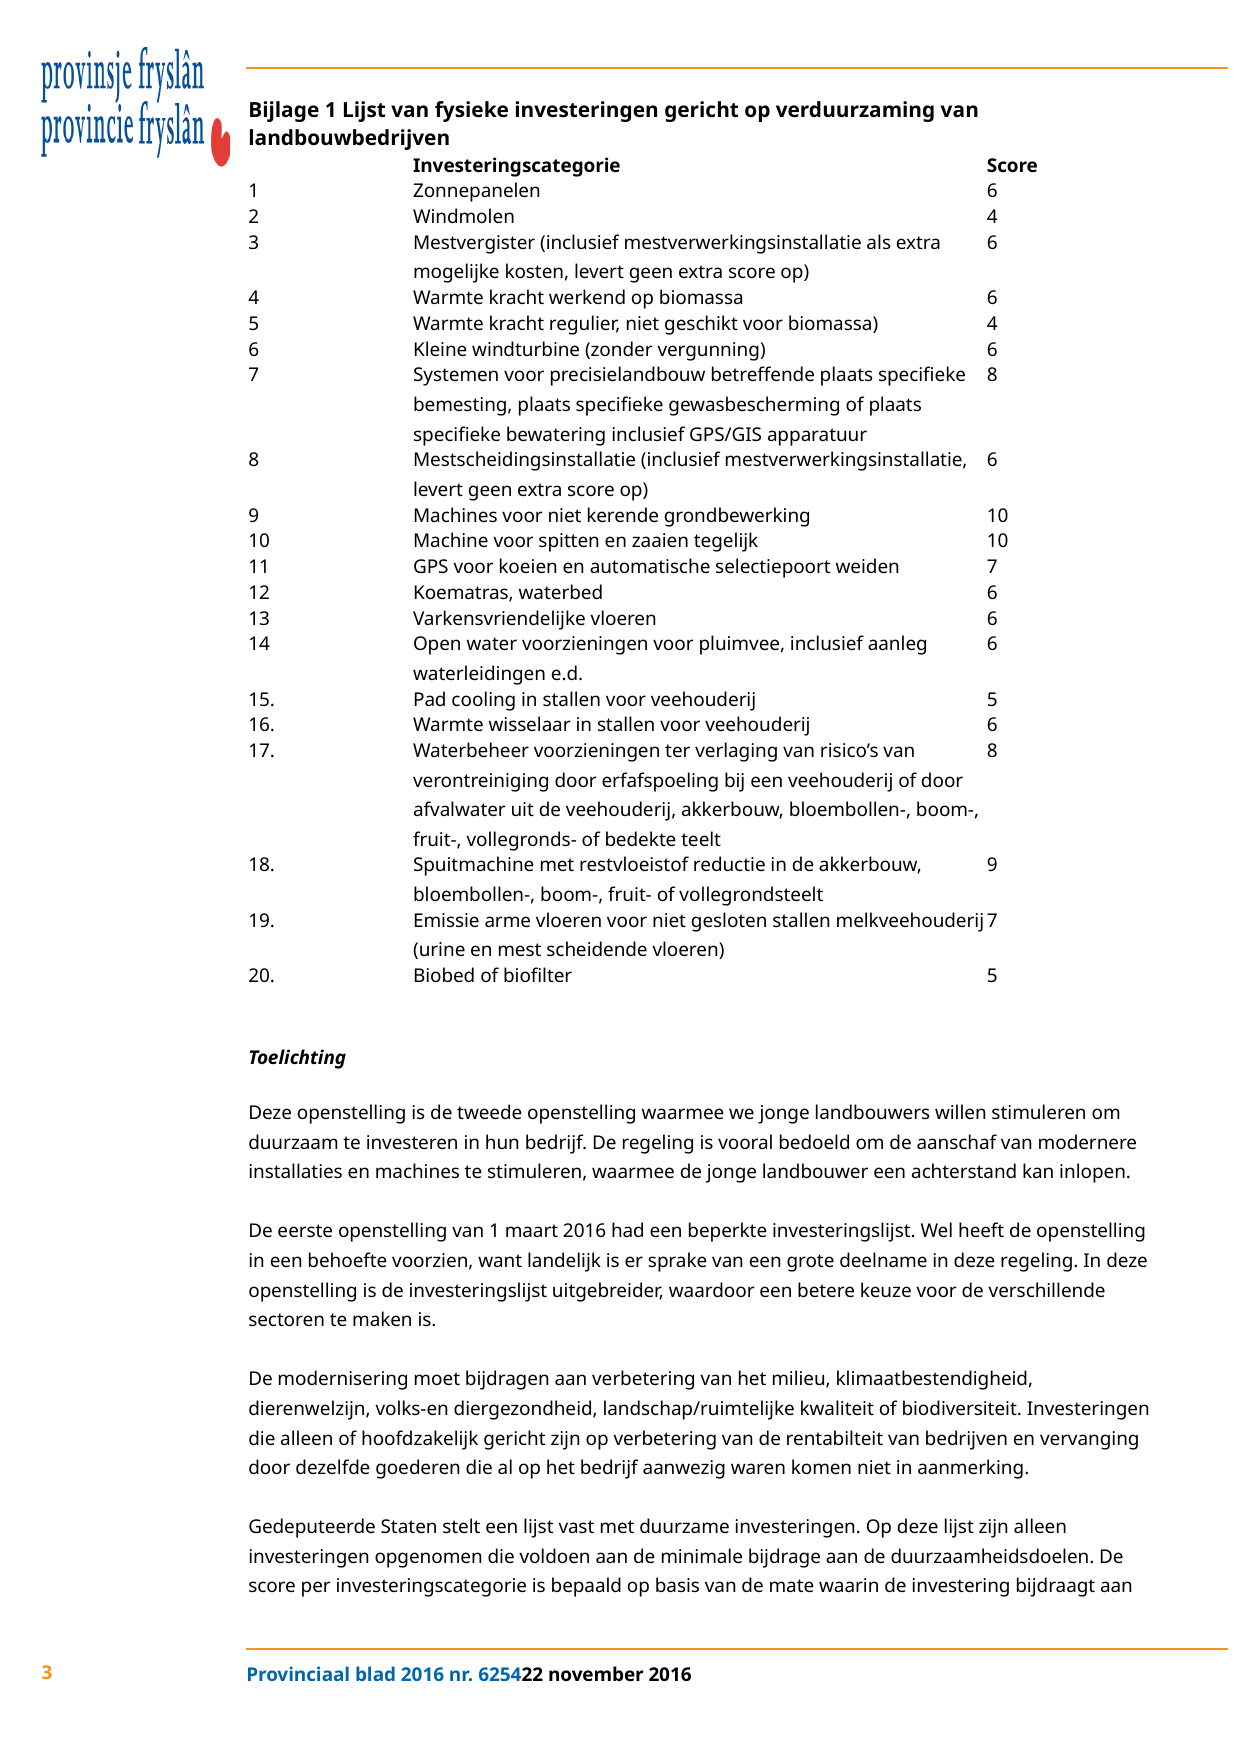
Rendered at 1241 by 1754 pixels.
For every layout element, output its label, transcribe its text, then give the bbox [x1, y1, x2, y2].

text Gedeputeerde Staten stelt een lijst vast met duurzame investeringen. Op deze lijst zijn alleen investeringen opgenomen die voldoen aan de minimale bijdrage aan de duurzaamheidsdoelen. De score per investeringscategorie is bepaald op basis van de mate waarin de investering bijdraagt aan [248, 1513, 1152, 1598]
table_cell 6 [987, 605, 1152, 630]
table_cell 12 [248, 579, 413, 605]
table_cell 10 [987, 528, 1152, 553]
table_cell 3 [248, 229, 413, 284]
table_cell 9 [987, 852, 1152, 907]
table_cell 10 [248, 528, 413, 553]
table_cell 8 [248, 446, 413, 502]
table_cell 6 [987, 579, 1152, 605]
table_cell Varkensvriendelijke vloeren [413, 605, 987, 630]
table_cell Windmolen [413, 203, 987, 229]
table_cell 5 [987, 686, 1152, 711]
table_cell 10 [987, 502, 1152, 527]
table_cell Warmte wisselaar in stallen voor veehouderij [413, 711, 987, 737]
table_cell 4 [987, 310, 1152, 336]
table_header Investeringscategorie [413, 152, 987, 178]
table_cell 11 [248, 553, 413, 579]
table_cell Mestvergister (inclusief mestverwerkingsinstallatie als extra mogelijke kosten, levert geen extra score op) [413, 229, 987, 284]
table_cell Biobed of biofilter [413, 962, 987, 988]
text Toelichting [248, 1044, 1152, 1070]
table_cell 6 [987, 336, 1152, 362]
table_cell Open water voorzieningen voor pluimvee, inclusief aanleg waterleidingen e.d. [413, 630, 987, 686]
table_cell 1 [248, 178, 413, 203]
table_cell 19. [248, 907, 413, 962]
table_cell Waterbeheer voorzieningen ter verlaging van risico’s van verontreiniging door erfafspoeling bij een veehouderij of door afvalwater uit de veehouderij, akkerbouw, bloembollen-, boom-, fruit-, vollegronds- of bedekte teelt [413, 737, 987, 852]
table_cell Emissie arme vloeren voor niet gesloten stallen melkveehouderij (urine en mest scheidende vloeren) [413, 907, 987, 962]
table_cell Warmte kracht regulier, niet geschikt voor biomassa) [413, 310, 987, 336]
table_header Score [987, 152, 1152, 178]
table_cell 6 [987, 446, 1152, 502]
table_cell Mestscheidingsinstallatie (inclusief mestverwerkingsinstallatie, levert geen extra score op) [413, 446, 987, 502]
table_cell 14 [248, 630, 413, 686]
table_cell Warmte kracht werkend op biomassa [413, 284, 987, 310]
table_cell 6 [248, 336, 413, 362]
table_cell 4 [248, 284, 413, 310]
table_cell 6 [987, 284, 1152, 310]
table_cell 18. [248, 852, 413, 907]
text Deze openstelling is de tweede openstelling waarmee we jonge landbouwers willen stimuleren om duurzaam te investeren in hun bedrijf. De regeling is vooral bedoeld om de aanschaf van modernere installaties en machines te stimuleren, waarmee de jonge landbouwer een achterstand kan inlopen. [248, 1099, 1152, 1184]
table_cell Machines voor niet kerende grondbewerking [413, 502, 987, 527]
table_cell 20. [248, 962, 413, 988]
table_cell Machine voor spitten en zaaien tegelijk [413, 528, 987, 553]
table_cell 7 [248, 362, 413, 446]
table_cell Systemen voor precisielandbouw betreffende plaats specifieke bemesting, plaats specifieke gewasbescherming of plaats specifieke bewatering inclusief GPS/GIS apparatuur [413, 362, 987, 446]
text Bijlage 1 Lijst van fysieke investeringen gericht op verduurzaming van landbouwbedrijven [248, 95, 1152, 152]
table_cell 6 [987, 630, 1152, 686]
table_cell 6 [987, 178, 1152, 203]
table_cell 17. [248, 737, 413, 852]
table_cell Koematras, waterbed [413, 579, 987, 605]
table_cell GPS voor koeien en automatische selectiepoort weiden [413, 553, 987, 579]
text De modernisering moet bijdragen aan verbetering van het milieu, klimaatbestendigheid, dierenwelzijn, volks-en diergezondheid, landschap/ruimtelijke kwaliteit of biodiversiteit. Investeringen die alleen of hoofdzakelijk gericht zijn op verbetering van de rentabilteit van bedrijven en vervanging door dezelfde goederen die al op het bedrijf aanwezig waren komen niet in aanmerking. [248, 1366, 1152, 1480]
table_header [248, 152, 413, 178]
table_cell Zonnepanelen [413, 178, 987, 203]
table_cell 5 [248, 310, 413, 336]
table_cell 16. [248, 711, 413, 737]
table_cell 7 [987, 907, 1152, 962]
table_cell 9 [248, 502, 413, 527]
table_cell 7 [987, 553, 1152, 579]
picture [41, 47, 231, 172]
table_cell 6 [987, 711, 1152, 737]
table_cell 13 [248, 605, 413, 630]
table_cell Kleine windturbine (zonder vergunning) [413, 336, 987, 362]
table_cell 5 [987, 962, 1152, 988]
table_cell 15. [248, 686, 413, 711]
table_cell Spuitmachine met restvloeistof reductie in de akkerbouw, bloembollen-, boom-, fruit- of vollegrondsteelt [413, 852, 987, 907]
text De eerste openstelling van 1 maart 2016 had een beperkte investeringslijst. Wel heeft de openstelling in een behoefte voorzien, want landelijk is er sprake van een grote deelname in deze regeling. In deze openstelling is de investeringslijst uitgebreider, waardoor een betere keuze voor de verschillende sectoren te maken is. [248, 1218, 1152, 1332]
table_cell 6 [987, 229, 1152, 284]
table_cell 8 [987, 362, 1152, 446]
table_cell 8 [987, 737, 1152, 852]
table_cell 4 [987, 203, 1152, 229]
table_cell 2 [248, 203, 413, 229]
table_cell Pad cooling in stallen voor veehouderij [413, 686, 987, 711]
